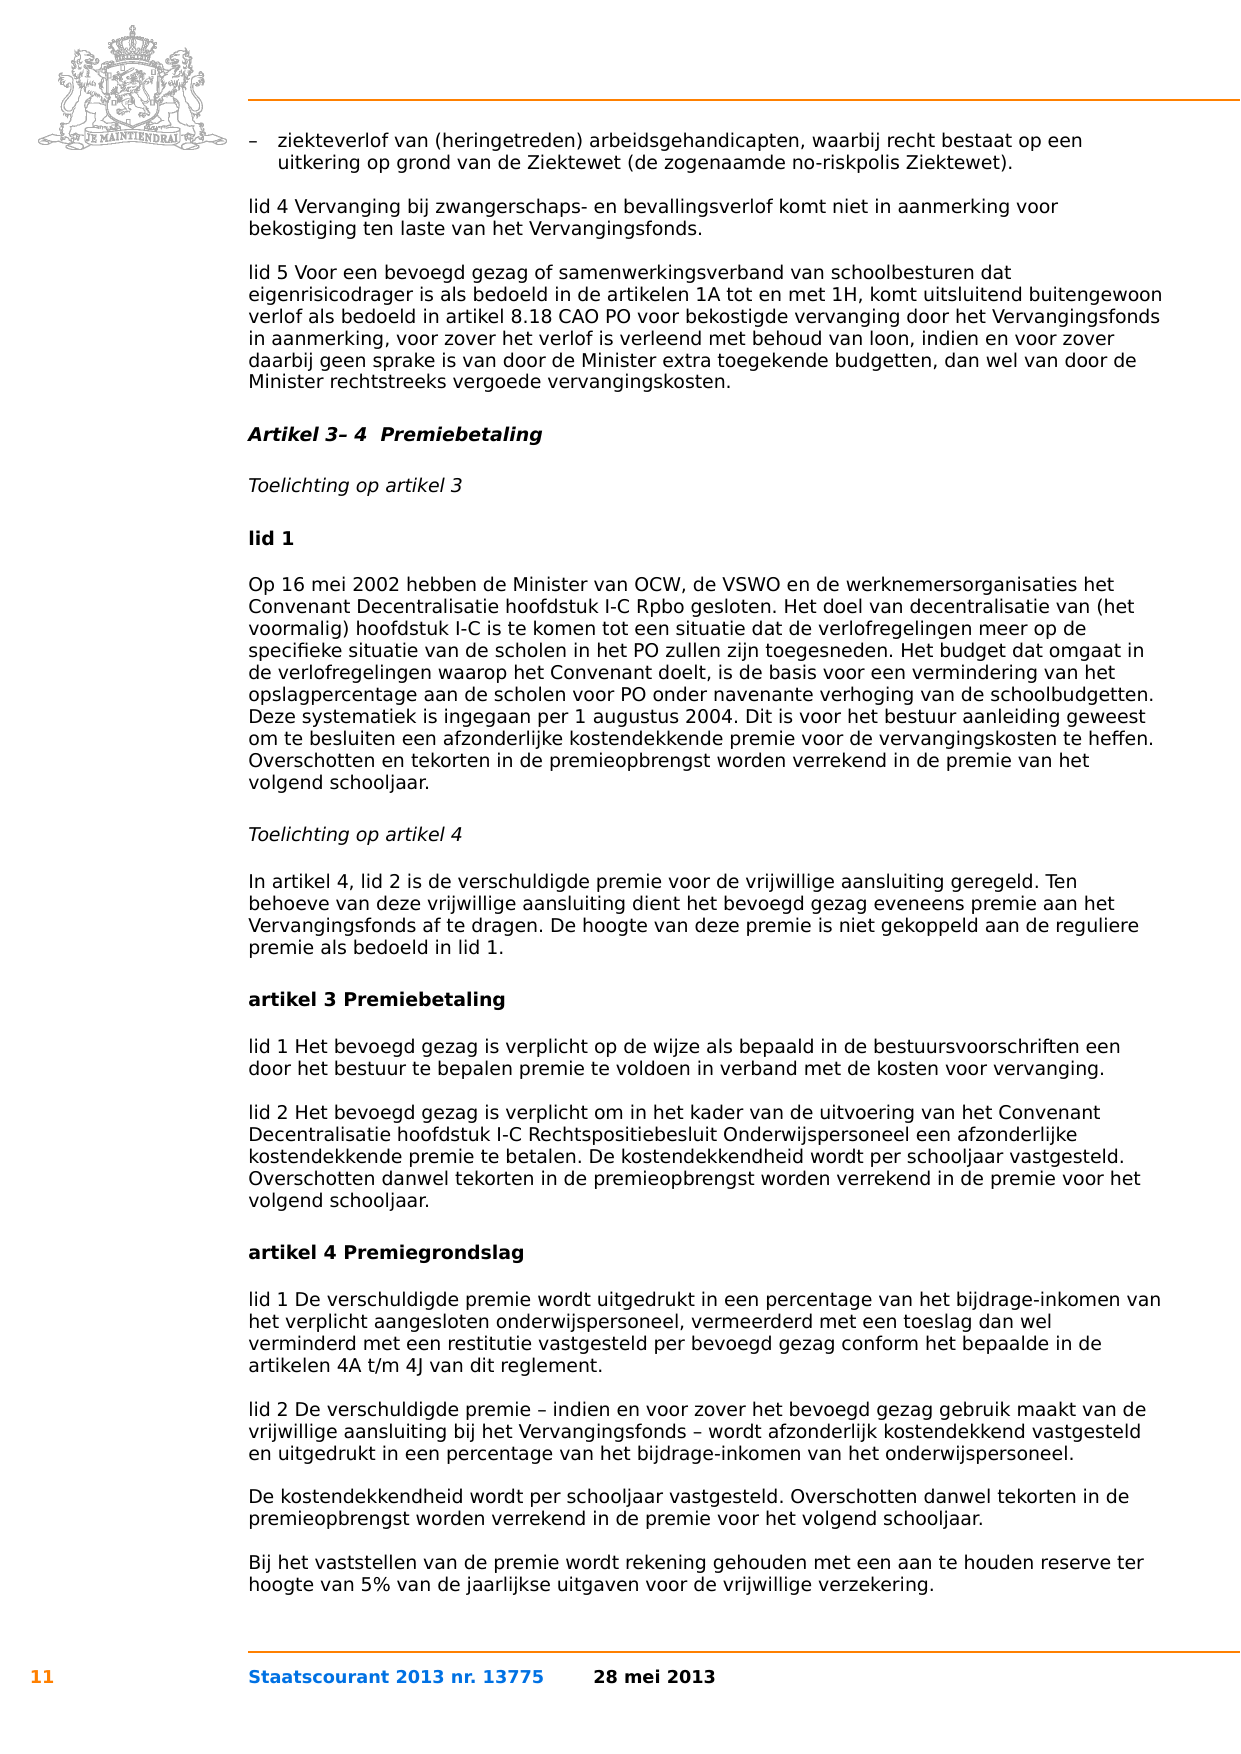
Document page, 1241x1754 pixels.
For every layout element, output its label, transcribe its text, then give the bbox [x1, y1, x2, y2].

subtitle artikel 4 Premiegrondslag [248, 1242, 1163, 1264]
text Bij het vaststellen van de premie wordt rekening gehouden met een aan te houden reserve ter hoogte van 5% van de jaarlijkse uitgaven voor de vrijwillige verzekering. [248, 1552, 1163, 1596]
subtitle artikel 3 Premiebetaling [248, 989, 1163, 1011]
subtitle Toelichting op artikel 3 [248, 475, 1163, 497]
text – ziekteverlof van (heringetreden) arbeidsgehandicapten, waarbij recht bestaat op een uitkering op grond van de Ziektewet (de zogenaamde no-riskpolis Ziektewet). [248, 130, 1163, 174]
text lid 2 De verschuldigde premie – indien en voor zover het bevoegd gezag gebruik maakt van de vrijwillige aansluiting bij het Vervangingsfonds – wordt afzonderlijk kostendekkend vastgesteld en uitgedrukt in een percentage van het bijdrage-inkomen van het onderwijspersoneel. [248, 1398, 1163, 1464]
text lid 4 Vervanging bij zwangerschaps- en bevallingsverlof komt niet in aanmerking voor bekostiging ten laste van het Vervangingsfonds. [248, 196, 1163, 240]
text Op 16 mei 2002 hebben de Minister van OCW, de VSWO en de werknemersorganisaties het Convenant Decentralisatie hoofdstuk I-C Rpbo gesloten. Het doel van decentralisatie van (het voormalig) hoofdstuk I-C is te komen tot een situatie dat de verlofregelingen meer op de specifieke situatie van de scholen in het PO zullen zijn toegesneden. Het budget dat omgaat in de verlofregelingen waarop het Convenant doelt, is de basis voor een vermindering van het opslagpercentage aan de scholen voor PO onder navenante verhoging van de schoolbudgetten. Deze systematiek is ingegaan per 1 augustus 2004. Dit is voor het bestuur aanleiding geweest om te besluiten een afzonderlijke kostendekkende premie voor de vervangingskosten te heffen. Overschotten en tekorten in de premieopbrengst worden verrekend in de premie van het volgend schooljaar. [248, 574, 1163, 794]
subtitle lid 1 [248, 527, 1163, 549]
text De kostendekkendheid wordt per schooljaar vastgesteld. Overschotten danwel tekorten in de premieopbrengst worden verrekend in de premie voor het volgend schooljaar. [248, 1486, 1163, 1530]
subtitle Toelichting op artikel 4 [248, 824, 1163, 846]
text lid 5 Voor een bevoegd gezag of samenwerkingsverband van schoolbesturen dat eigenrisicodrager is als bedoeld in de artikelen 1A tot en met 1H, komt uitsluitend buitengewoon verlof als bedoeld in artikel 8.18 CAO PO voor bekostigde vervanging door het Vervangingsfonds in aanmerking, voor zover het verlof is verleend met behoud van loon, indien en voor zover daarbij geen sprake is van door de Minister extra toegekende budgetten, dan wel van door de Minister rechtstreeks vergoede vervangingskosten. [248, 262, 1163, 393]
text lid 1 De verschuldigde premie wordt uitgedrukt in een percentage van het bijdrage-inkomen van het verplicht aangesloten onderwijspersoneel, vermeerderd met een toeslag dan wel verminderd met een restitutie vastgesteld per bevoegd gezag conform het bepaalde in de artikelen 4A t/m 4J van dit reglement. [248, 1289, 1163, 1377]
text lid 2 Het bevoegd gezag is verplicht om in het kader van de uitvoering van het Convenant Decentralisatie hoofdstuk I-C Rechtspositiebesluit Onderwijspersoneel een afzonderlijke kostendekkende premie te betalen. De kostendekkendheid wordt per schooljaar vastgesteld. Overschotten danwel tekorten in de premieopbrengst worden verrekend in de premie voor het volgend schooljaar. [248, 1102, 1163, 1212]
text In artikel 4, lid 2 is de verschuldigde premie voor de vrijwillige aansluiting geregeld. Ten behoeve van deze vrijwillige aansluiting dient het bevoegd gezag eveneens premie aan het Vervangingsfonds af te dragen. De hoogte van deze premie is niet gekoppeld aan de reguliere premie als bedoeld in lid 1. [248, 871, 1163, 959]
subtitle Artikel 3– 4 Premiebetaling [248, 423, 1163, 445]
text lid 1 Het bevoegd gezag is verplicht op de wijze als bepaald in de bestuursvoorschriften een door het bestuur te bepalen premie te voldoen in verband met de kosten voor vervanging. [248, 1036, 1163, 1080]
picture [38, 25, 227, 150]
